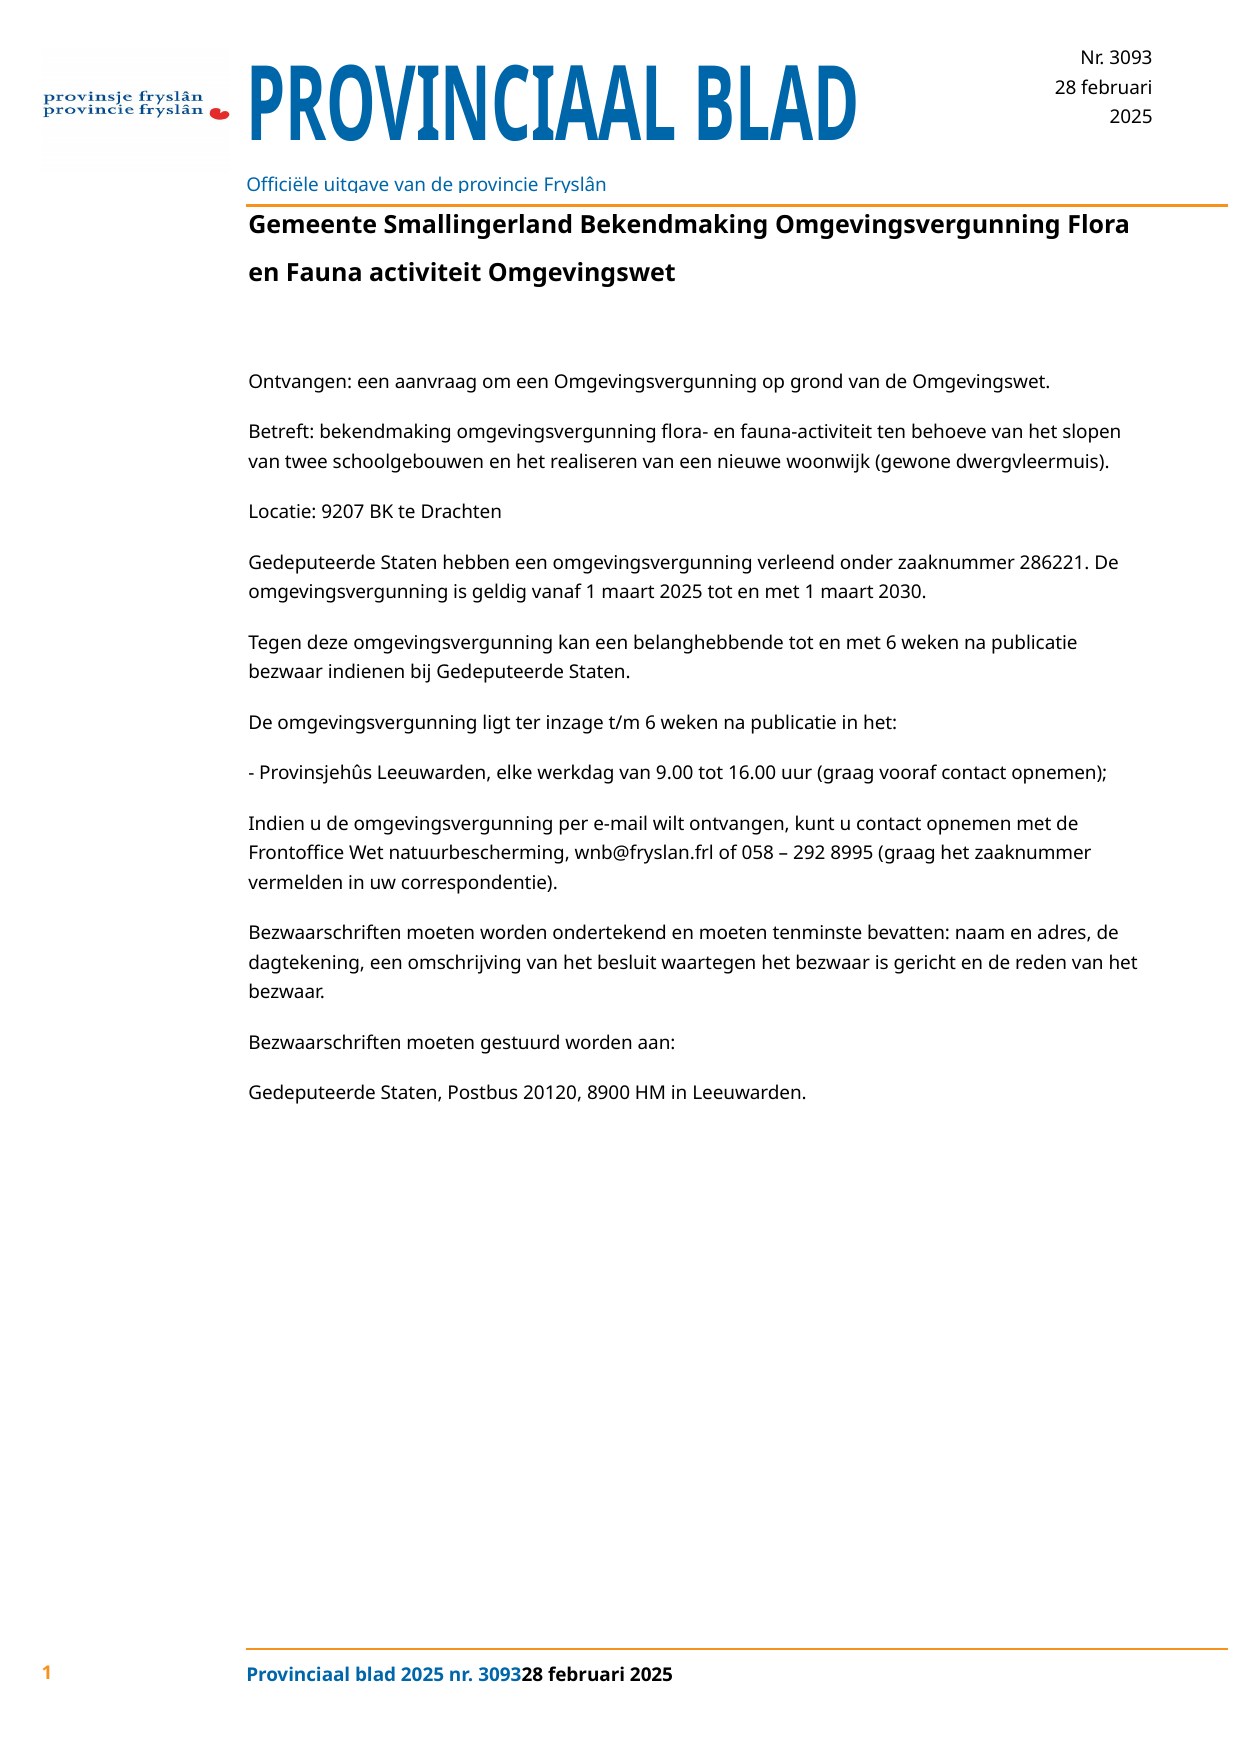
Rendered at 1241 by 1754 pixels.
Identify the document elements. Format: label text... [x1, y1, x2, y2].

text Bezwaarschriften moeten gestuurd worden aan: [248, 1029, 1152, 1055]
picture [41, 47, 231, 172]
text De omgevingsvergunning ligt ter inzage t/m 6 weken na publicatie in het: [248, 709, 1152, 735]
text Gedeputeerde Staten, Postbus 20120, 8900 HM in Leeuwarden. [248, 1079, 1152, 1105]
text Locatie: 9207 BK te Drachten [248, 499, 1152, 524]
text Tegen deze omgevingsvergunning kan een belanghebbende tot en met 6 weken na publicatie bezwaar indienen bij Gedeputeerde Staten. [248, 629, 1152, 684]
text Gemeente Smallingerland Bekendmaking Omgevingsvergunning Flora en Fauna activiteit Omgevingswet [248, 207, 1152, 288]
text Bezwaarschriften moeten worden ondertekend en moeten tenminste bevatten: naam en adres, de dagtekening, een omschrijving van het besluit waartegen het bezwaar is gericht en de reden van het bezwaar. [248, 919, 1152, 1004]
text - Provinsjehûs Leeuwarden, elke werkdag van 9.00 tot 16.00 uur (graag vooraf contact opnemen); [248, 759, 1152, 785]
text Indien u de omgevingsvergunning per e-mail wilt ontvangen, kunt u contact opnemen met de Frontoffice Wet natuurbescherming, wnb@fryslan.frl of 058 – 292 8995 (graag het zaaknummer vermelden in uw correspondentie). [248, 810, 1152, 895]
text Betreft: bekendmaking omgevingsvergunning flora- en fauna-activiteit ten behoeve van het slopen van twee schoolgebouwen en het realiseren van een nieuwe woonwijk (gewone dwergvleermuis). [248, 419, 1152, 474]
text Ontvangen: een aanvraag om een Omgevingsvergunning op grond van de Omgevingswet. [248, 368, 1152, 394]
text Gedeputeerde Staten hebben een omgevingsvergunning verleend onder zaaknummer 286221. De omgevingsvergunning is geldig vanaf 1 maart 2025 tot en met 1 maart 2030. [248, 549, 1152, 604]
